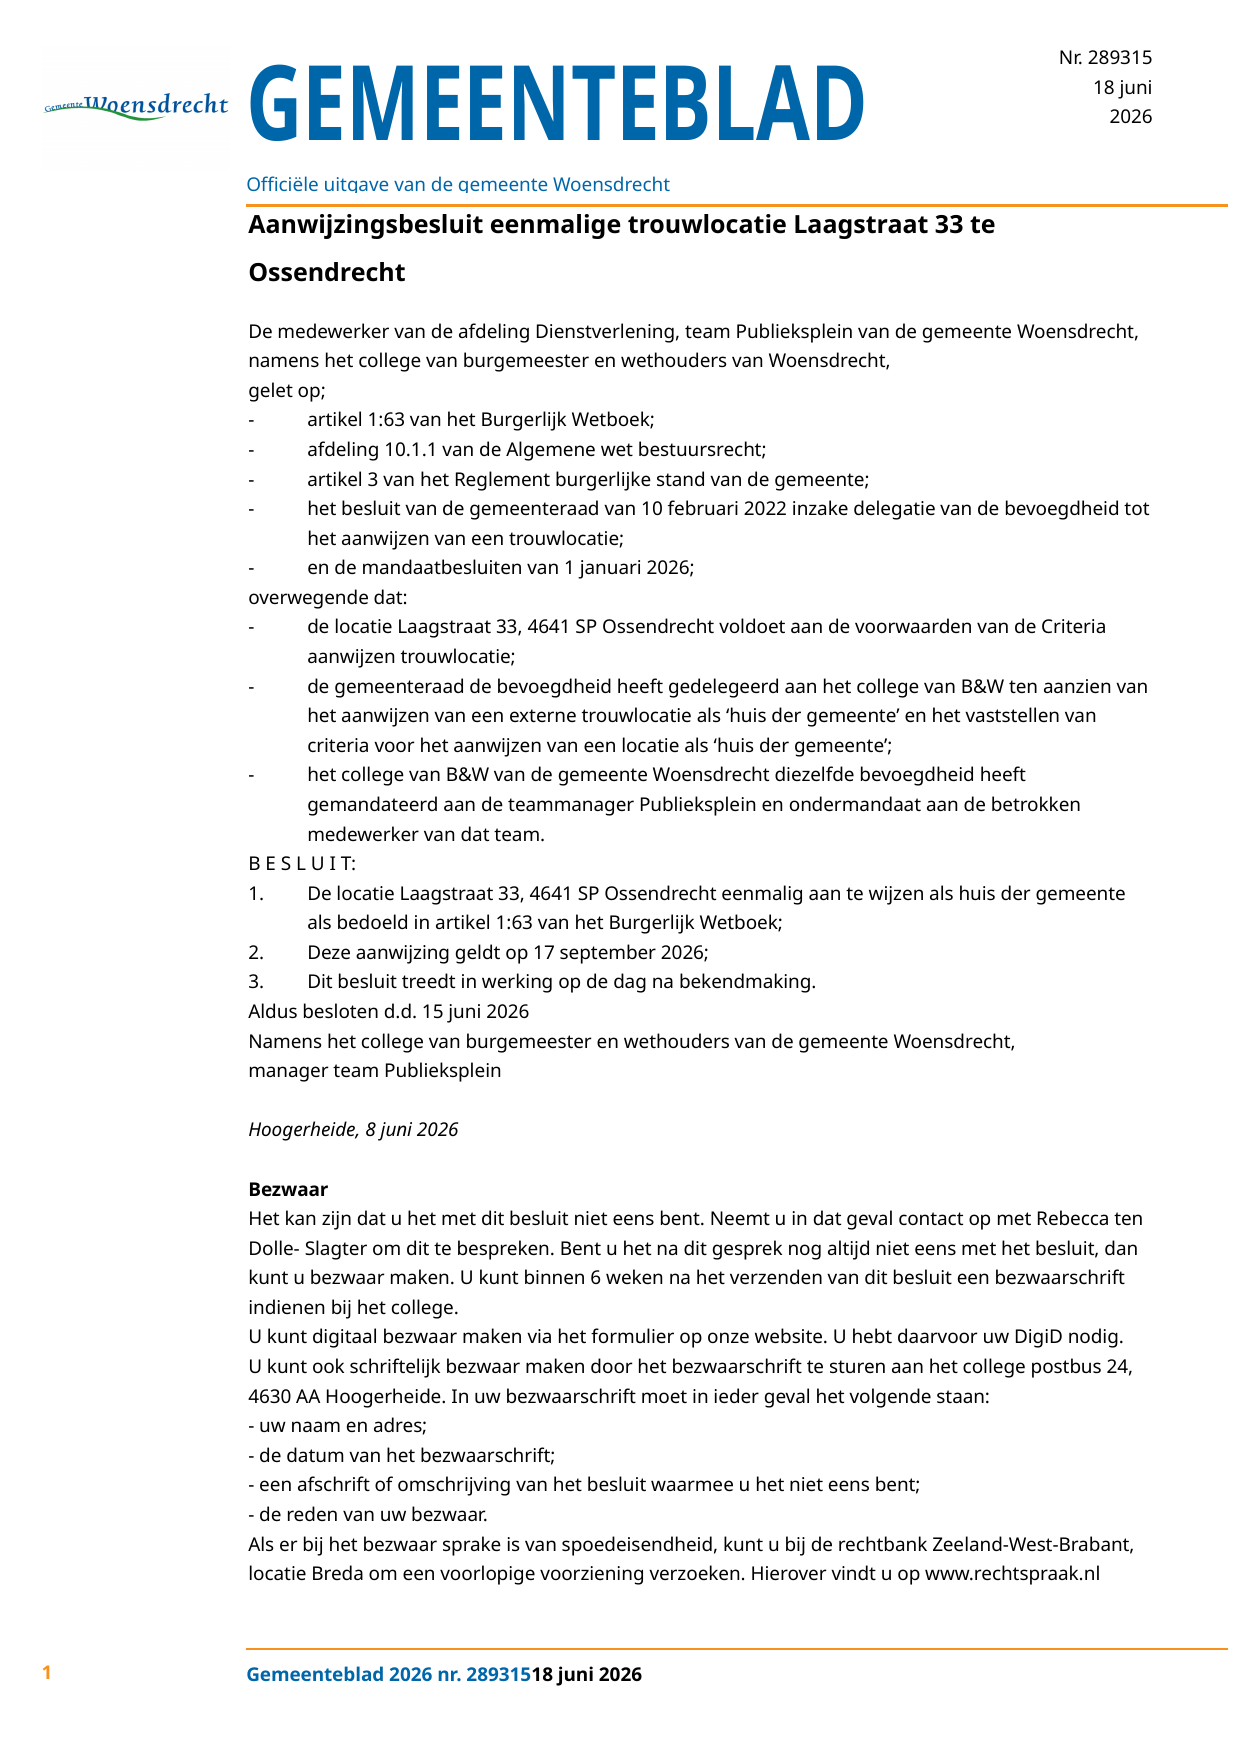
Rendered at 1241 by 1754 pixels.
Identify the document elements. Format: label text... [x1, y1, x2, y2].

text U kunt digitaal bezwaar maken via het formulier op onze website. U hebt daarvoor uw DigiD nodig. [248, 1324, 1152, 1349]
text - de reden van uw bezwaar. [248, 1501, 1152, 1527]
text B E S L U I T: [248, 850, 1152, 876]
text Namens het college van burgemeester en wethouders van de gemeente Woensdrecht, [248, 1028, 1152, 1054]
text - een afschrift of omschrijving van het besluit waarmee u het niet eens bent; [248, 1472, 1152, 1497]
list en de mandaatbesluiten van 1 januari 2026; [248, 554, 1152, 580]
text namens het college van burgemeester en wethouders van Woensdrecht, [248, 347, 1152, 373]
list artikel 1:63 van het Burgerlijk Wetboek; [248, 407, 1152, 432]
list het college van B&W van de gemeente Woensdrecht diezelfde bevoegdheid heeft gemandateerd aan de teammanager Publieksplein en ondermandaat aan de betrokken medewerker van dat team. [248, 762, 1152, 847]
text Aanwijzingsbesluit eenmalige trouwlocatie Laagstraat 33 te Ossendrecht [248, 207, 1152, 288]
text gelet op; [248, 377, 1152, 403]
text De medewerker van de afdeling Dienstverlening, team Publieksplein van de gemeente Woensdrecht, [248, 318, 1152, 344]
text Hoogerheide, 8 juni 2026 [248, 1117, 1152, 1142]
text U kunt ook schriftelijk bezwaar maken door het bezwaarschrift te sturen aan het college postbus 24, 4630 AA Hoogerheide. In uw bezwaarschrift moet in ieder geval het volgende staan: [248, 1353, 1152, 1409]
text Als er bij het bezwaar sprake is van spoedeisendheid, kunt u bij de rechtbank Zeeland-West-Brabant, locatie Breda om een voorlopige voorziening verzoeken. Hierover vindt u op www.rechtspraak.nl [248, 1531, 1152, 1586]
text Bezwaar [248, 1176, 1152, 1202]
picture [41, 47, 231, 172]
list het besluit van de gemeenteraad van 10 februari 2022 inzake delegatie van de bevoegdheid tot het aanwijzen van een trouwlocatie; [248, 495, 1152, 551]
list de locatie Laagstraat 33, 4641 SP Ossendrecht voldoet aan de voorwaarden van de Criteria aanwijzen trouwlocatie; [248, 614, 1152, 669]
text manager team Publieksplein [248, 1057, 1152, 1083]
text Aldus besloten d.d. 15 juni 2026 [248, 998, 1152, 1024]
list de gemeenteraad de bevoegdheid heeft gedelegeerd aan het college van B&W ten aanzien van het aanwijzen van een externe trouwlocatie als ‘huis der gemeente’ en het vaststellen van criteria voor het aanwijzen van een locatie als ‘huis der gemeente’; [248, 673, 1152, 758]
list afdeling 10.1.1 van de Algemene wet bestuursrecht; [248, 436, 1152, 462]
text Het kan zijn dat u het met dit besluit niet eens bent. Neemt u in dat geval contact op met Rebecca ten Dolle- Slagter om dit te bespreken. Bent u het na dit gesprek nog altijd niet eens met het besluit, dan kunt u bezwaar maken. U kunt binnen 6 weken na het verzenden van dit besluit een bezwaarschrift indienen bij het college. [248, 1205, 1152, 1320]
list De locatie Laagstraat 33, 4641 SP Ossendrecht eenmalig aan te wijzen als huis der gemeente als bedoeld in artikel 1:63 van het Burgerlijk Wetboek; [248, 880, 1152, 935]
text overwegende dat: [248, 584, 1152, 610]
text - de datum van het bezwaarschrift; [248, 1442, 1152, 1468]
text - uw naam en adres; [248, 1412, 1152, 1438]
list Dit besluit treedt in werking op de dag na bekendmaking. [248, 969, 1152, 994]
list artikel 3 van het Reglement burgerlijke stand van de gemeente; [248, 466, 1152, 492]
list Deze aanwijzing geldt op 17 september 2026; [248, 939, 1152, 965]
